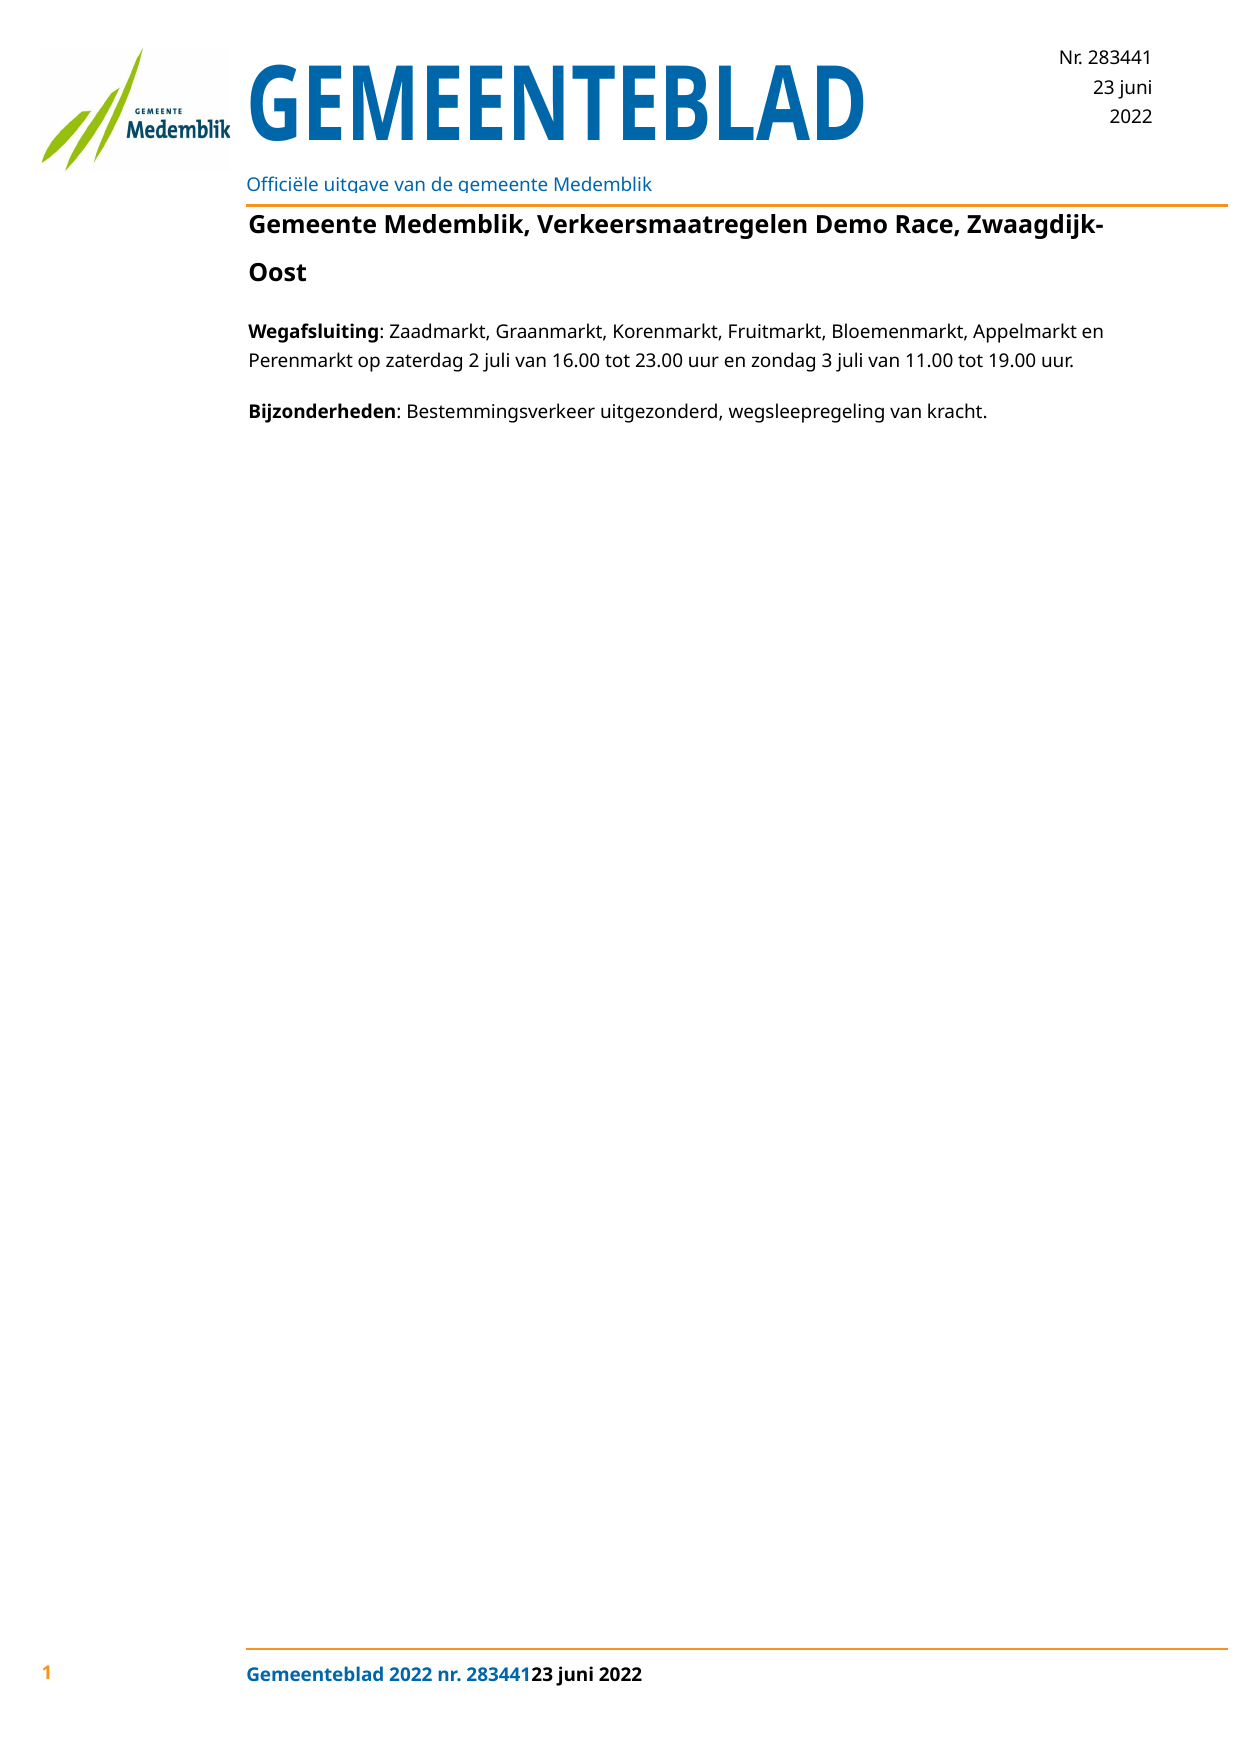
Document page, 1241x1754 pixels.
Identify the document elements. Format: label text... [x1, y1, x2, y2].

text Bijzonderheden: Bestemmingsverkeer uitgezonderd, wegsleepregeling van kracht. [248, 398, 1152, 424]
text Gemeente Medemblik, Verkeersmaatregelen Demo Race, Zwaagdijk- Oost [248, 207, 1152, 288]
picture [41, 47, 231, 172]
text Wegafsluiting: Zaadmarkt, Graanmarkt, Korenmarkt, Fruitmarkt, Bloemenmarkt, Appelmarkt en Perenmarkt op zaterdag 2 juli van 16.00 tot 23.00 uur en zondag 3 juli van 11.00 tot 19.00 uur. [248, 318, 1152, 373]
